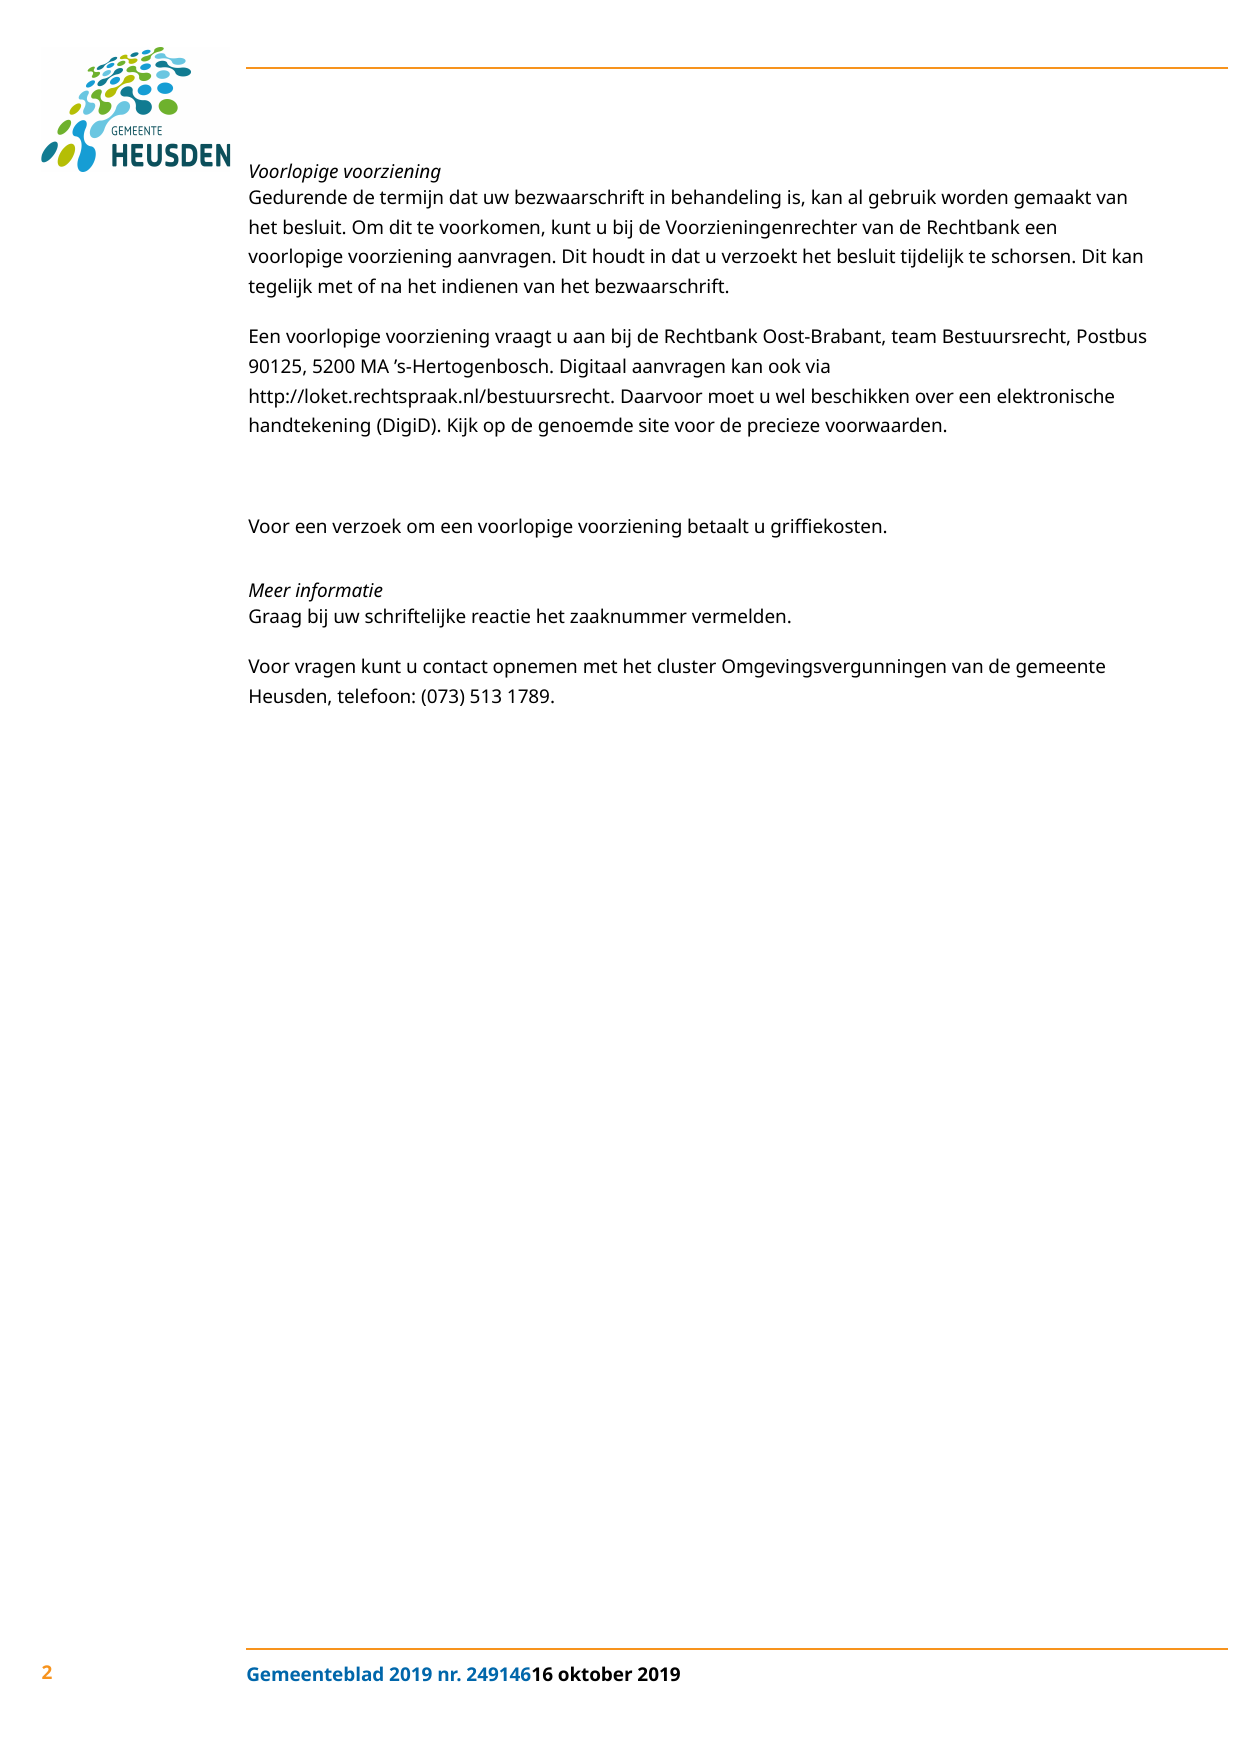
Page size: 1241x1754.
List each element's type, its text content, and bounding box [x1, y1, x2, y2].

text Een voorlopige voorziening vraagt u aan bij de Rechtbank Oost-Brabant, team Bestuursrecht, Postbus 90125, 5200 MA ’s-Hertogenbosch. Digitaal aanvragen kan ook via http://loket.rechtspraak.nl/bestuursrecht. Daarvoor moet u wel beschikken over een elektronische handtekening (DigiD). Kijk op de genoemde site voor de precieze voorwaarden. [248, 324, 1152, 438]
text Voorlopige voorziening [248, 159, 1152, 184]
text Gedurende de termijn dat uw bezwaarschrift in behandeling is, kan al gebruik worden gemaakt van het besluit. Om dit te voorkomen, kunt u bij de Voorzieningenrechter van de Rechtbank een voorlopige voorziening aanvragen. Dit houdt in dat u verzoekt het besluit tijdelijk te schorsen. Dit kan tegelijk met of na het indienen van het bezwaarschrift. [248, 184, 1152, 299]
picture [41, 47, 231, 172]
text Voor vragen kunt u contact opnemen met het cluster Omgevingsvergunningen van de gemeente Heusden, telefoon: (073) 513 1789. [248, 653, 1152, 709]
text Voor een verzoek om een voorlopige voorziening betaalt u griffiekosten. [248, 513, 1152, 539]
text Graag bij uw schriftelijke reactie het zaaknummer vermelden. [248, 603, 1152, 629]
text Meer informatie [248, 577, 1152, 603]
